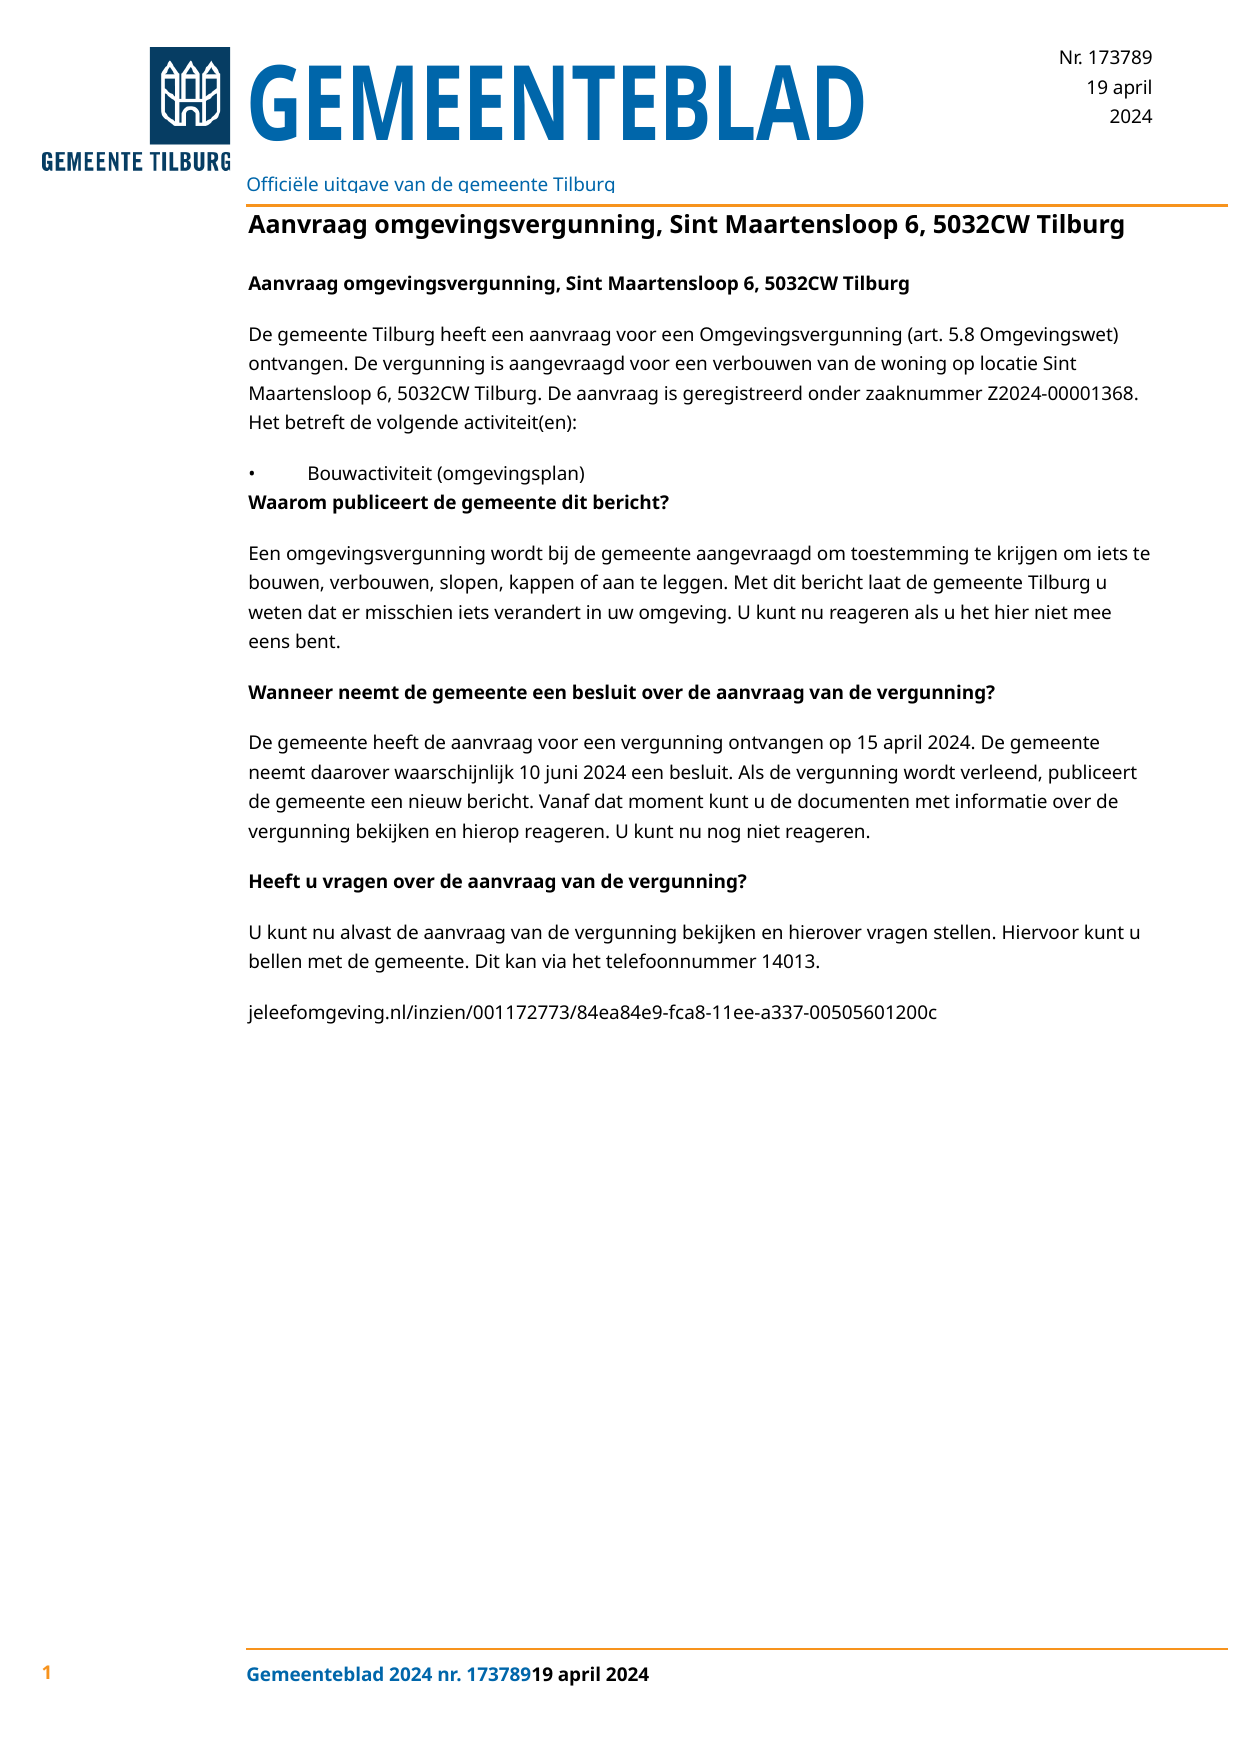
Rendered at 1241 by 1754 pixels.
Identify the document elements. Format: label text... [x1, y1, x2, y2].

text Waarom publiceert de gemeente dit bericht? [248, 489, 1152, 515]
text Heeft u vragen over de aanvraag van de vergunning? [248, 869, 1152, 894]
text Wanneer neemt de gemeente een besluit over de aanvraag van de vergunning? [248, 679, 1152, 705]
picture [41, 47, 231, 172]
text Aanvraag omgevingsvergunning, Sint Maartensloop 6, 5032CW Tilburg [248, 207, 1152, 241]
text Een omgevingsvergunning wordt bij de gemeente aangevraagd om toestemming te krijgen om iets te bouwen, verbouwen, slopen, kappen of aan te leggen. Met dit bericht laat de gemeente Tilburg u weten dat er misschien iets verandert in uw omgeving. U kunt nu reageren als u het hier niet mee eens bent. [248, 540, 1152, 654]
text jeleefomgeving.nl/inzien/001172773/84ea84e9-fca8-11ee-a337-00505601200c [248, 999, 1152, 1025]
list Bouwactiviteit (omgevingsplan) [248, 460, 1152, 486]
text U kunt nu alvast de aanvraag van de vergunning bekijken en hierover vragen stellen. Hiervoor kunt u bellen met de gemeente. Dit kan via het telefoonnummer 14013. [248, 919, 1152, 974]
text De gemeente heeft de aanvraag voor een vergunning ontvangen op 15 april 2024. De gemeente neemt daarover waarschijnlijk 10 juni 2024 een besluit. Als de vergunning wordt verleend, publiceert de gemeente een nieuw bericht. Vanaf dat moment kunt u de documenten met informatie over de vergunning bekijken en hierop reageren. U kunt nu nog niet reageren. [248, 729, 1152, 844]
text De gemeente Tilburg heeft een aanvraag voor een Omgevingsvergunning (art. 5.8 Omgevingswet) ontvangen. De vergunning is aangevraagd voor een verbouwen van de woning op locatie Sint Maartensloop 6, 5032CW Tilburg. De aanvraag is geregistreerd onder zaaknummer Z2024-00001368. Het betreft de volgende activiteit(en): [248, 321, 1152, 435]
text Aanvraag omgevingsvergunning, Sint Maartensloop 6, 5032CW Tilburg [248, 270, 1152, 296]
